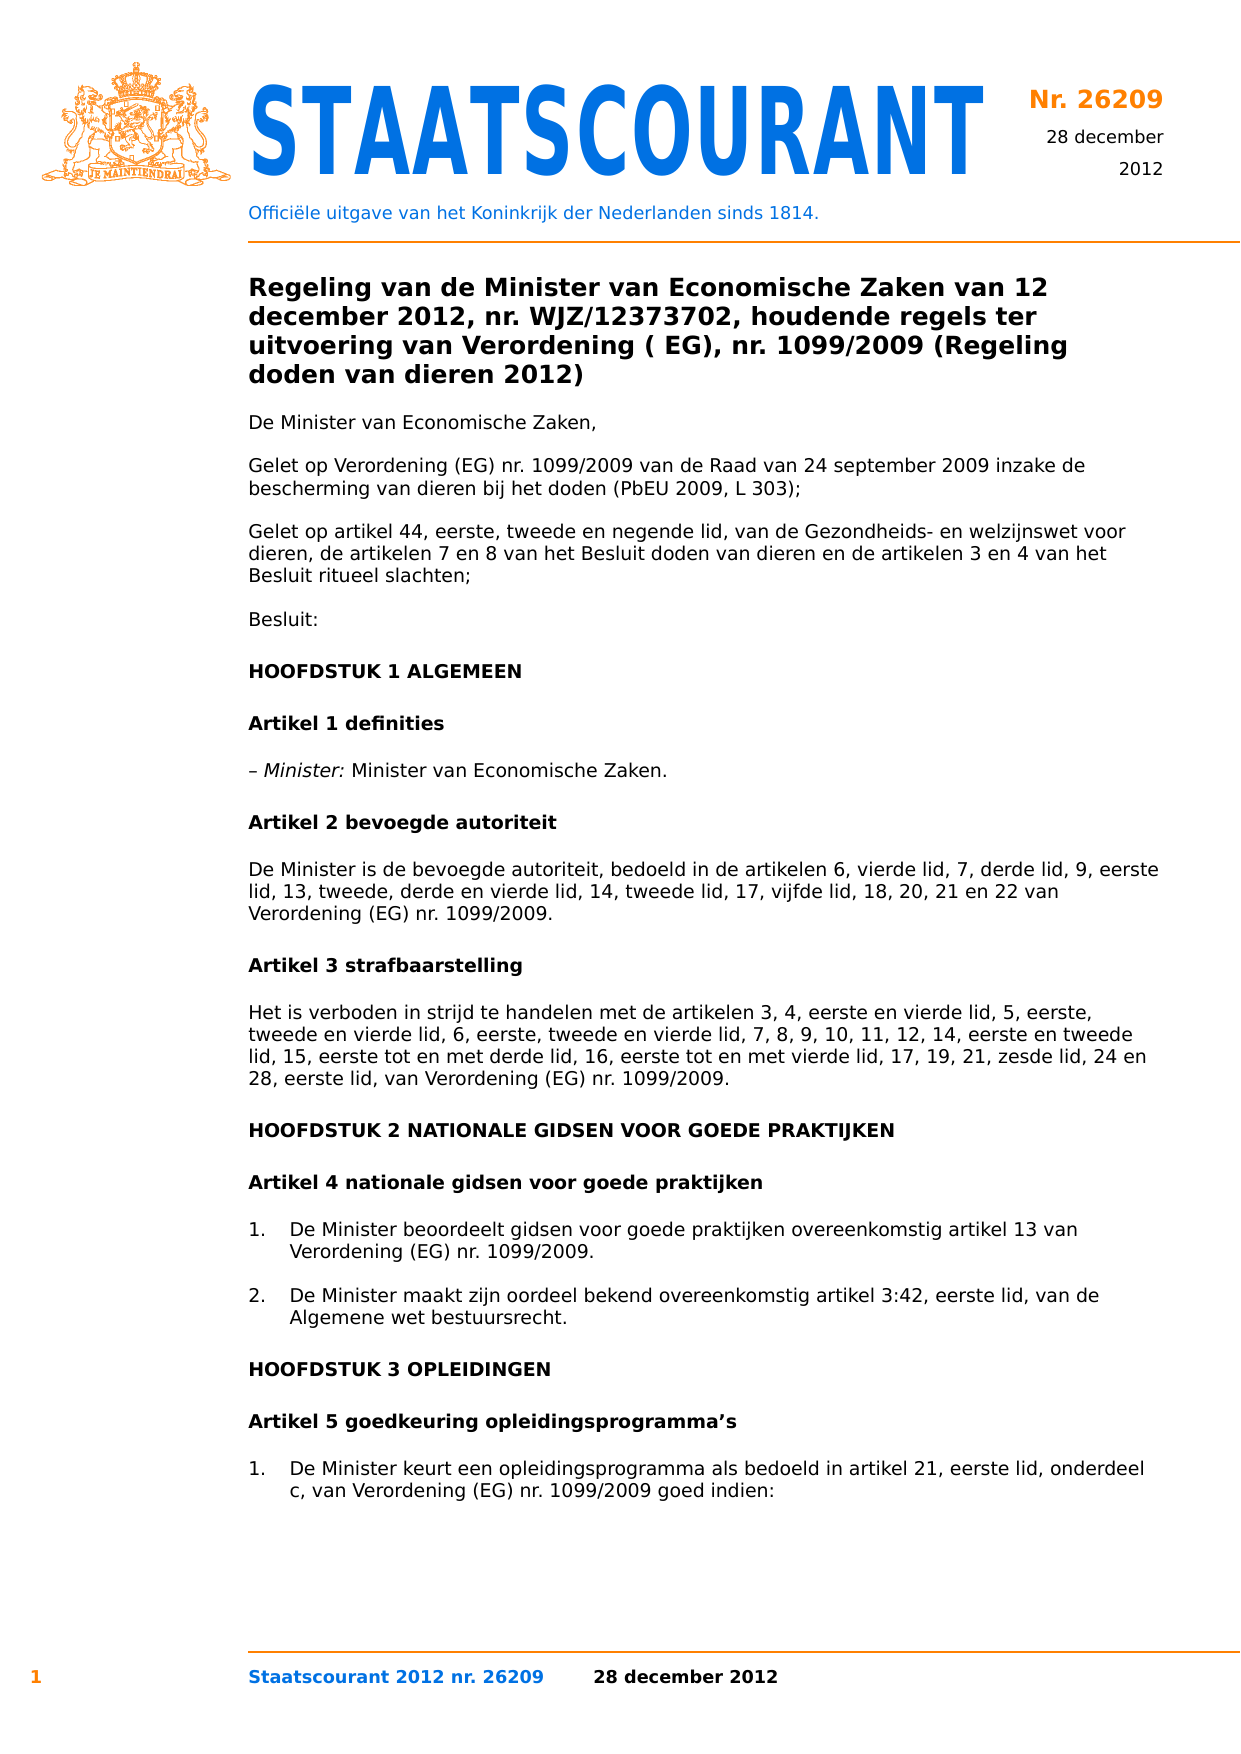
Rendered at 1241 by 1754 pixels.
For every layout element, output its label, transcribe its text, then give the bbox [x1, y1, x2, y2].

table_header STAATSCOURANT [248, 62, 998, 203]
text 2. De Minister maakt zijn oordeel bekend overeenkomstig artikel 3:42, eerste lid, van de Algemene wet bestuursrecht. [248, 1284, 1163, 1328]
table_cell 2012 [998, 153, 1240, 203]
subtitle Artikel 5 goedkeuring opleidingsprogramma’s [248, 1411, 1163, 1432]
subtitle Artikel 1 definities [248, 713, 1163, 735]
table_header Nr. 26209 [998, 62, 1240, 121]
text Gelet op artikel 44, eerste, tweede en negende lid, van de Gezondheids- en welzijnswet voor dieren, de artikelen 7 en 8 van het Besluit doden van dieren en de artikelen 3 en 4 van het Besluit ritueel slachten; [248, 521, 1163, 587]
subtitle Regeling van de Minister van Economische Zaken van 12 december 2012, nr. WJZ/12373702, houdende regels ter uitvoering van Verordening ( EG), nr. 1099/2009 (Regeling doden van dieren 2012) [248, 273, 1163, 390]
text De Minister van Economische Zaken, [248, 412, 1163, 433]
table_header [25, 62, 248, 241]
table_cell 28 december [998, 121, 1240, 153]
text 1. De Minister keurt een opleidingsprogramma als bedoeld in artikel 21, eerste lid, onderdeel c, van Verordening (EG) nr. 1099/2009 goed indien: [248, 1457, 1163, 1501]
text 1. De Minister beoordeelt gidsen voor goede praktijken overeenkomstig artikel 13 van Verordening (EG) nr. 1099/2009. [248, 1219, 1163, 1263]
subtitle Artikel 4 nationale gidsen voor goede praktijken [248, 1172, 1163, 1194]
text – Minister: Minister van Economische Zaken. [248, 760, 1163, 782]
text De Minister is de bevoegde autoriteit, bedoeld in de artikelen 6, vierde lid, 7, derde lid, 9, eerste lid, 13, tweede, derde en vierde lid, 14, tweede lid, 17, vijfde lid, 18, 20, 21 en 22 van Verordening (EG) nr. 1099/2009. [248, 859, 1163, 925]
subtitle HOOFDSTUK 1 ALGEMEEN [248, 661, 1163, 683]
text Het is verboden in strijd te handelen met de artikelen 3, 4, eerste en vierde lid, 5, eerste, tweede en vierde lid, 6, eerste, tweede en vierde lid, 7, 8, 9, 10, 11, 12, 14, eerste en tweede lid, 15, eerste tot en met derde lid, 16, eerste tot en met vierde lid, 17, 19, 21, zesde lid, 24 en 28, eerste lid, van Verordening (EG) nr. 1099/2009. [248, 1002, 1163, 1090]
text Besluit: [248, 609, 1163, 631]
table_cell Officiële uitgave van het Koninkrijk der Nederlanden sinds 1814. [248, 203, 1240, 241]
subtitle Artikel 2 bevoegde autoriteit [248, 812, 1163, 834]
text Gelet op Verordening (EG) nr. 1099/2009 van de Raad van 24 september 2009 inzake de bescherming van dieren bij het doden (PbEU 2009, L 303); [248, 455, 1163, 499]
picture [41, 62, 231, 186]
subtitle Artikel 3 strafbaarstelling [248, 955, 1163, 977]
subtitle HOOFDSTUK 2 NATIONALE GIDSEN VOOR GOEDE PRAKTIJKEN [248, 1120, 1163, 1142]
subtitle HOOFDSTUK 3 OPLEIDINGEN [248, 1358, 1163, 1381]
